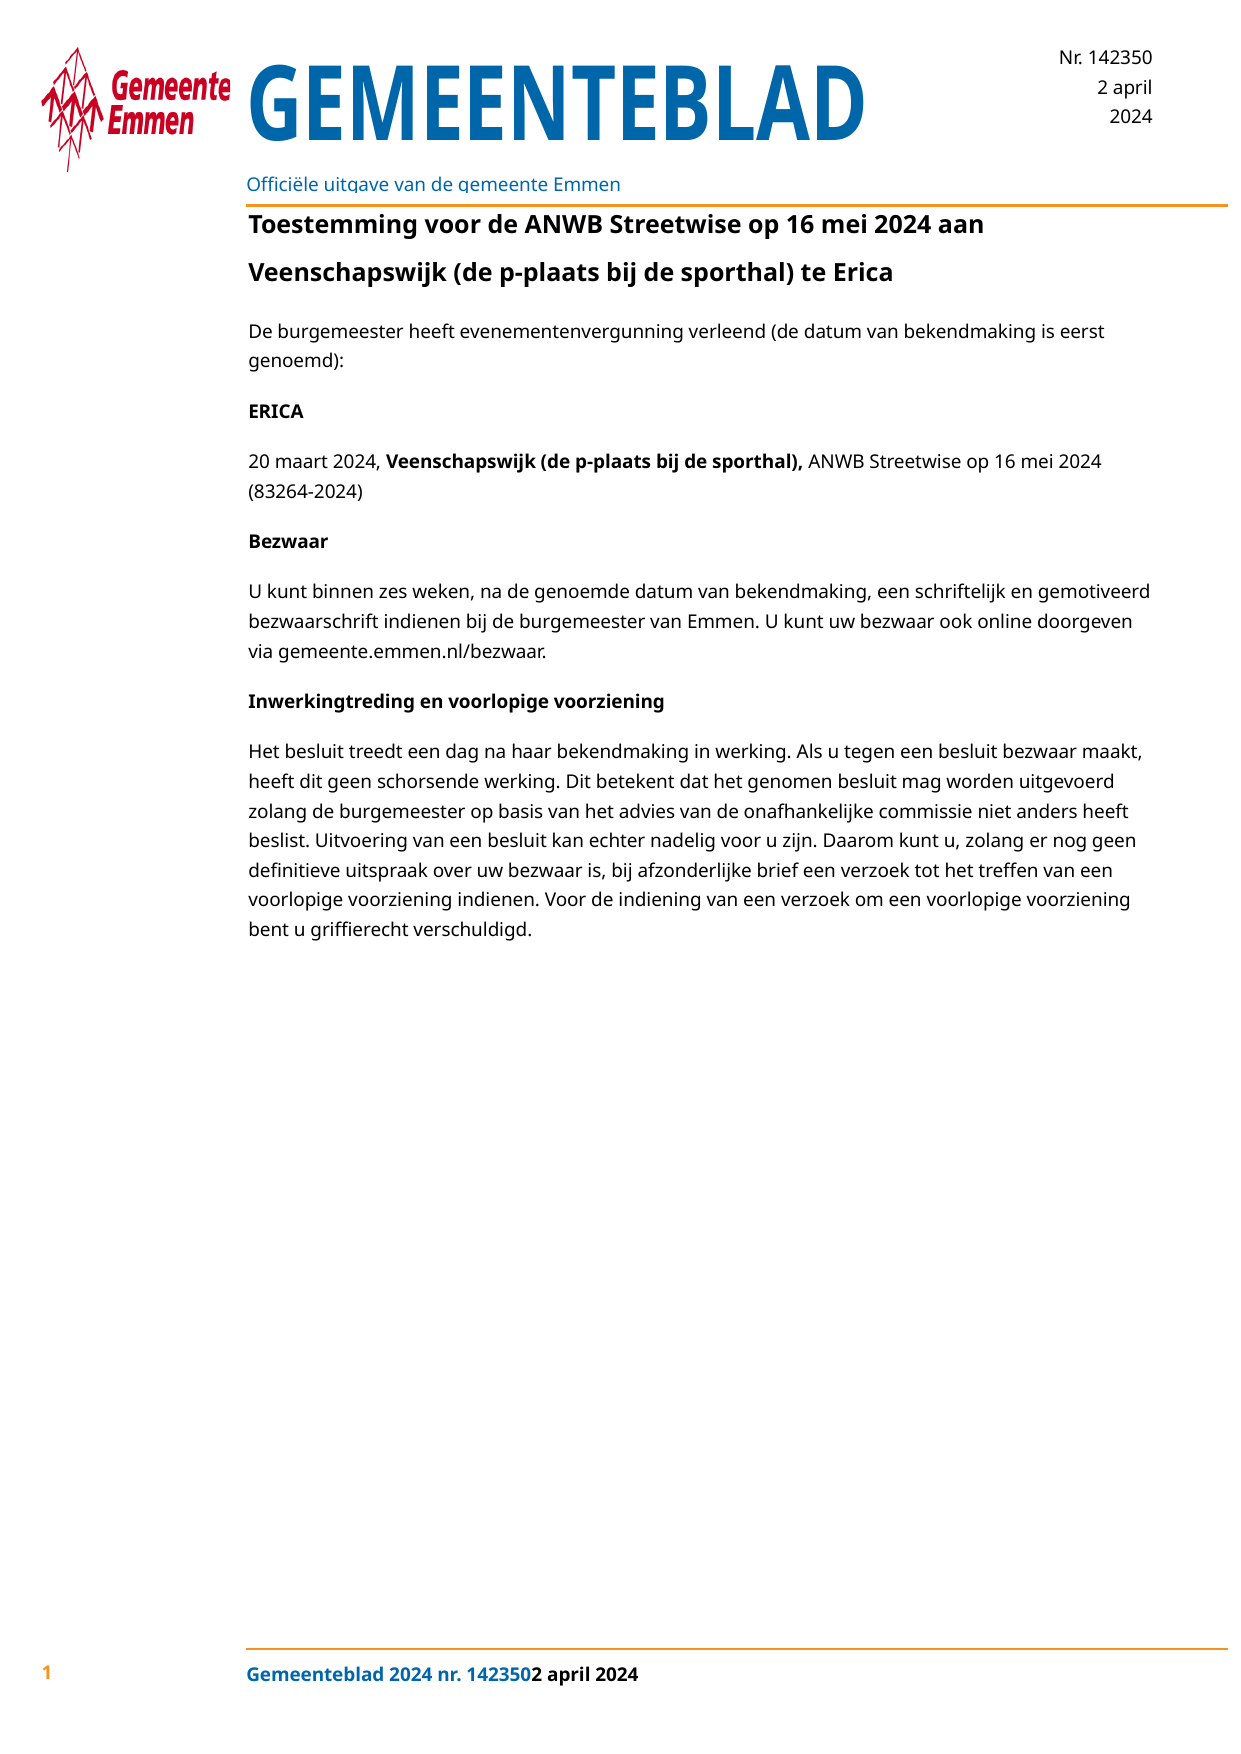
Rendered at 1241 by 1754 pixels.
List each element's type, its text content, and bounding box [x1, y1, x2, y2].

text U kunt binnen zes weken, na de genoemde datum van bekendmaking, een schriftelijk en gemotiveerd bezwaarschrift indienen bij de burgemeester van Emmen. U kunt uw bezwaar ook online doorgeven via gemeente.emmen.nl/bezwaar. [248, 579, 1152, 664]
text ERICA [248, 398, 1152, 424]
text De burgemeester heeft evenementenvergunning verleend (de datum van bekendmaking is eerst genoemd): [248, 318, 1152, 373]
picture [41, 47, 231, 172]
text 20 maart 2024, Veenschapswijk (de p-plaats bij de sporthal), ANWB Streetwise op 16 mei 2024 (83264-2024) [248, 448, 1152, 504]
text Toestemming voor de ANWB Streetwise op 16 mei 2024 aan Veenschapswijk (de p-plaats bij de sporthal) te Erica [248, 207, 1152, 288]
text Inwerkingtreding en voorlopige voorziening [248, 688, 1152, 714]
text Bezwaar [248, 528, 1152, 554]
text Het besluit treedt een dag na haar bekendmaking in werking. Als u tegen een besluit bezwaar maakt, heeft dit geen schorsende werking. Dit betekent dat het genomen besluit mag worden uitgevoerd zolang de burgemeester op basis van het advies van de onafhankelijke commissie niet anders heeft beslist. Uitvoering van een besluit kan echter nadelig voor u zijn. Daarom kunt u, zolang er nog geen definitieve uitspraak over uw bezwaar is, bij afzonderlijke brief een verzoek tot het treffen van een voorlopige voorziening indienen. Voor de indiening van een verzoek om een voorlopige voorziening bent u griffierecht verschuldigd. [248, 739, 1152, 942]
